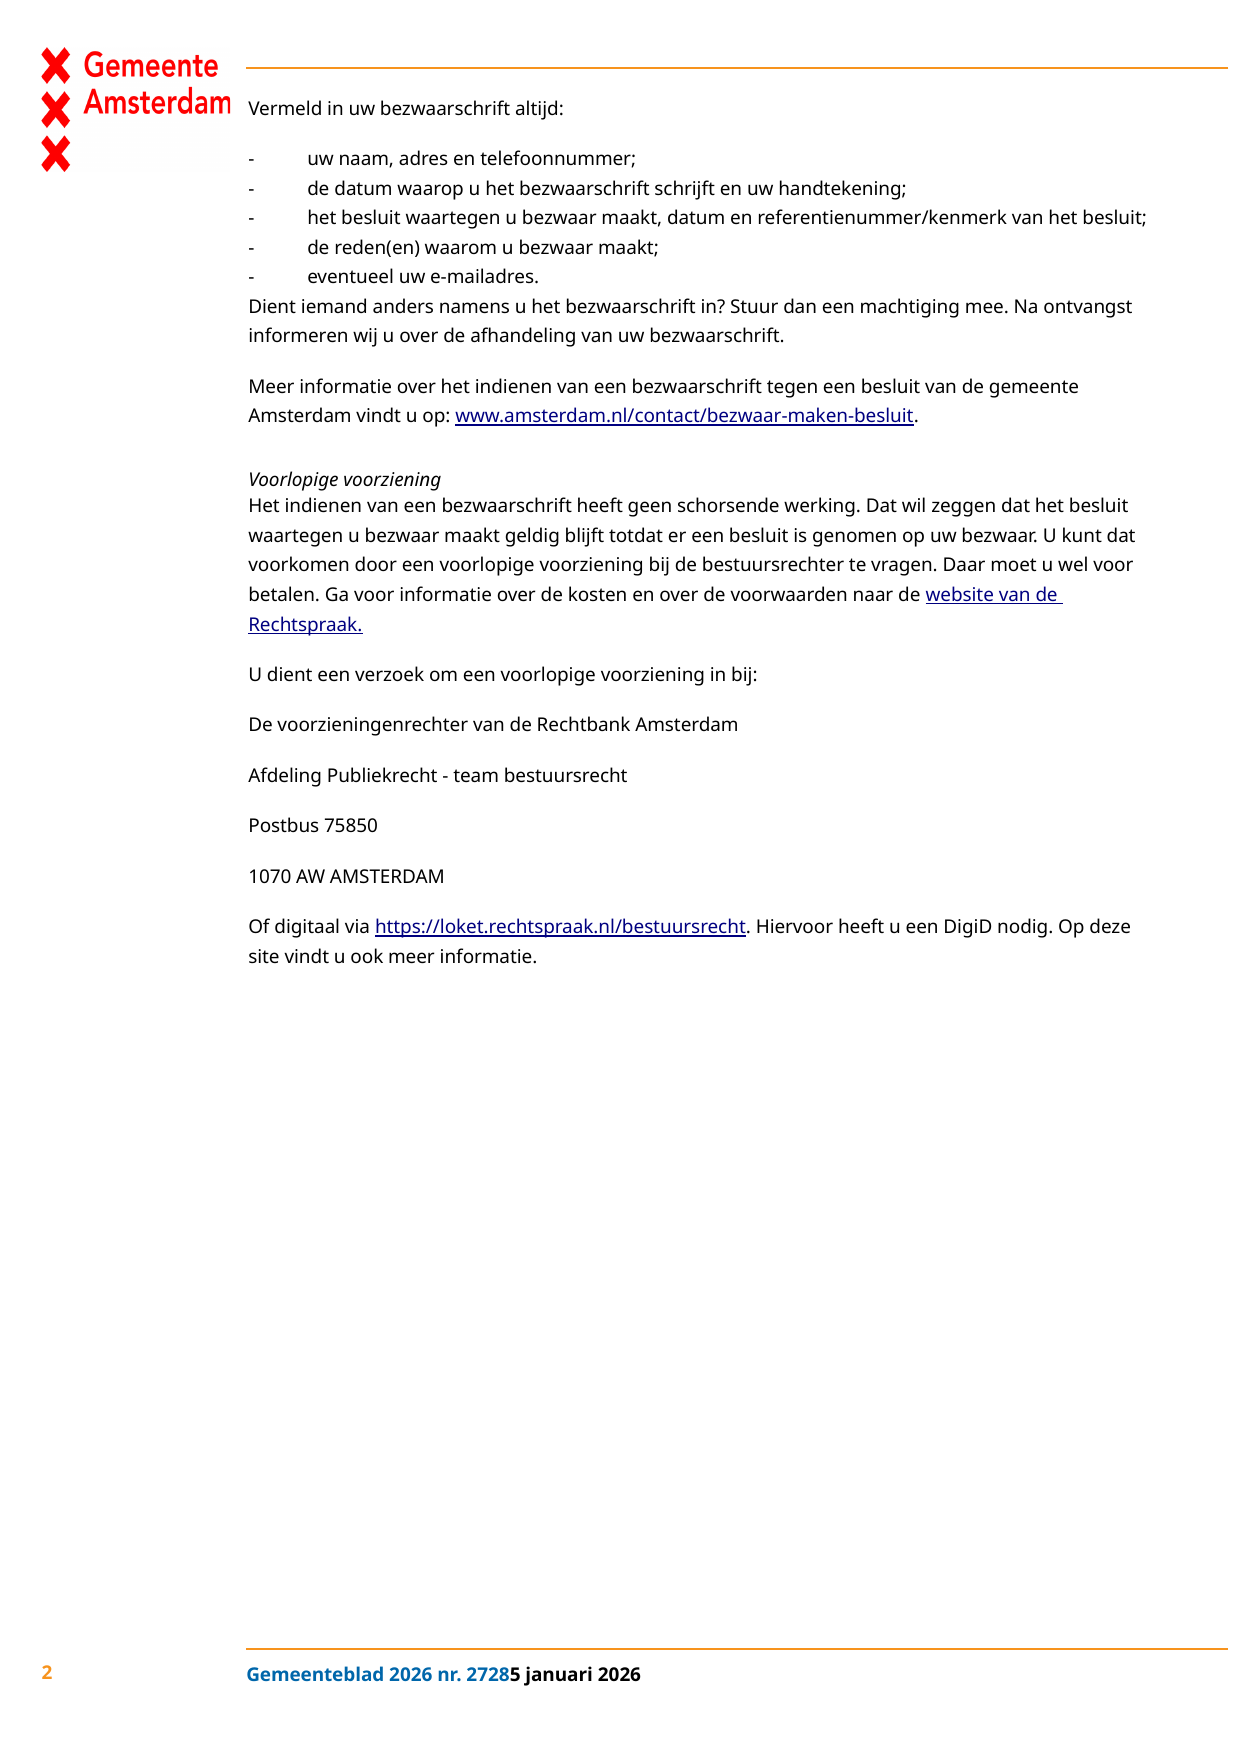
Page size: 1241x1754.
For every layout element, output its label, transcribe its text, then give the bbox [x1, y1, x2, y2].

list het besluit waartegen u bezwaar maakt, datum en referentienummer/kenmerk van het besluit; [248, 204, 1152, 230]
text Dient iemand anders namens u het bezwaarschrift in? Stuur dan een machtiging mee. Na ontvangst informeren wij u over de afhandeling van uw bezwaarschrift. [248, 293, 1152, 348]
text Voorlopige voorziening [248, 467, 1152, 492]
text De voorzieningenrechter van de Rechtbank Amsterdam [248, 712, 1152, 737]
list eventueel uw e-mailadres. [248, 263, 1152, 289]
text Postbus 75850 [248, 812, 1152, 838]
text Meer informatie over het indienen van een bezwaarschrift tegen een besluit van de gemeente Amsterdam vindt u op: www.amsterdam.nl/contact/bezwaar-maken-besluit. [248, 373, 1152, 428]
text 1070 AW AMSTERDAM [248, 863, 1152, 888]
text Vermeld in uw bezwaarschrift altijd: [248, 95, 1152, 121]
text Of digitaal via https://loket.rechtspraak.nl/bestuursrecht. Hiervoor heeft u een DigiD nodig. Op deze site vindt u ook meer informatie. [248, 913, 1152, 968]
list de datum waarop u het bezwaarschrift schrijft en uw handtekening; [248, 175, 1152, 201]
list uw naam, adres en telefoonnummer; [248, 145, 1152, 171]
picture [41, 47, 231, 172]
text Afdeling Publiekrecht - team bestuursrecht [248, 762, 1152, 788]
text U dient een verzoek om een voorlopige voorziening in bij: [248, 661, 1152, 687]
text Het indienen van een bezwaarschrift heeft geen schorsende werking. Dat wil zeggen dat het besluit waartegen u bezwaar maakt geldig blijft totdat er een besluit is genomen op uw bezwaar. U kunt dat voorkomen door een voorlopige voorziening bij de bestuursrechter te vragen. Daar moet u wel voor betalen. Ga voor informatie over de kosten en over de voorwaarden naar de website van de Rechtspraak. [248, 492, 1152, 636]
list de reden(en) waarom u bezwaar maakt; [248, 234, 1152, 260]
